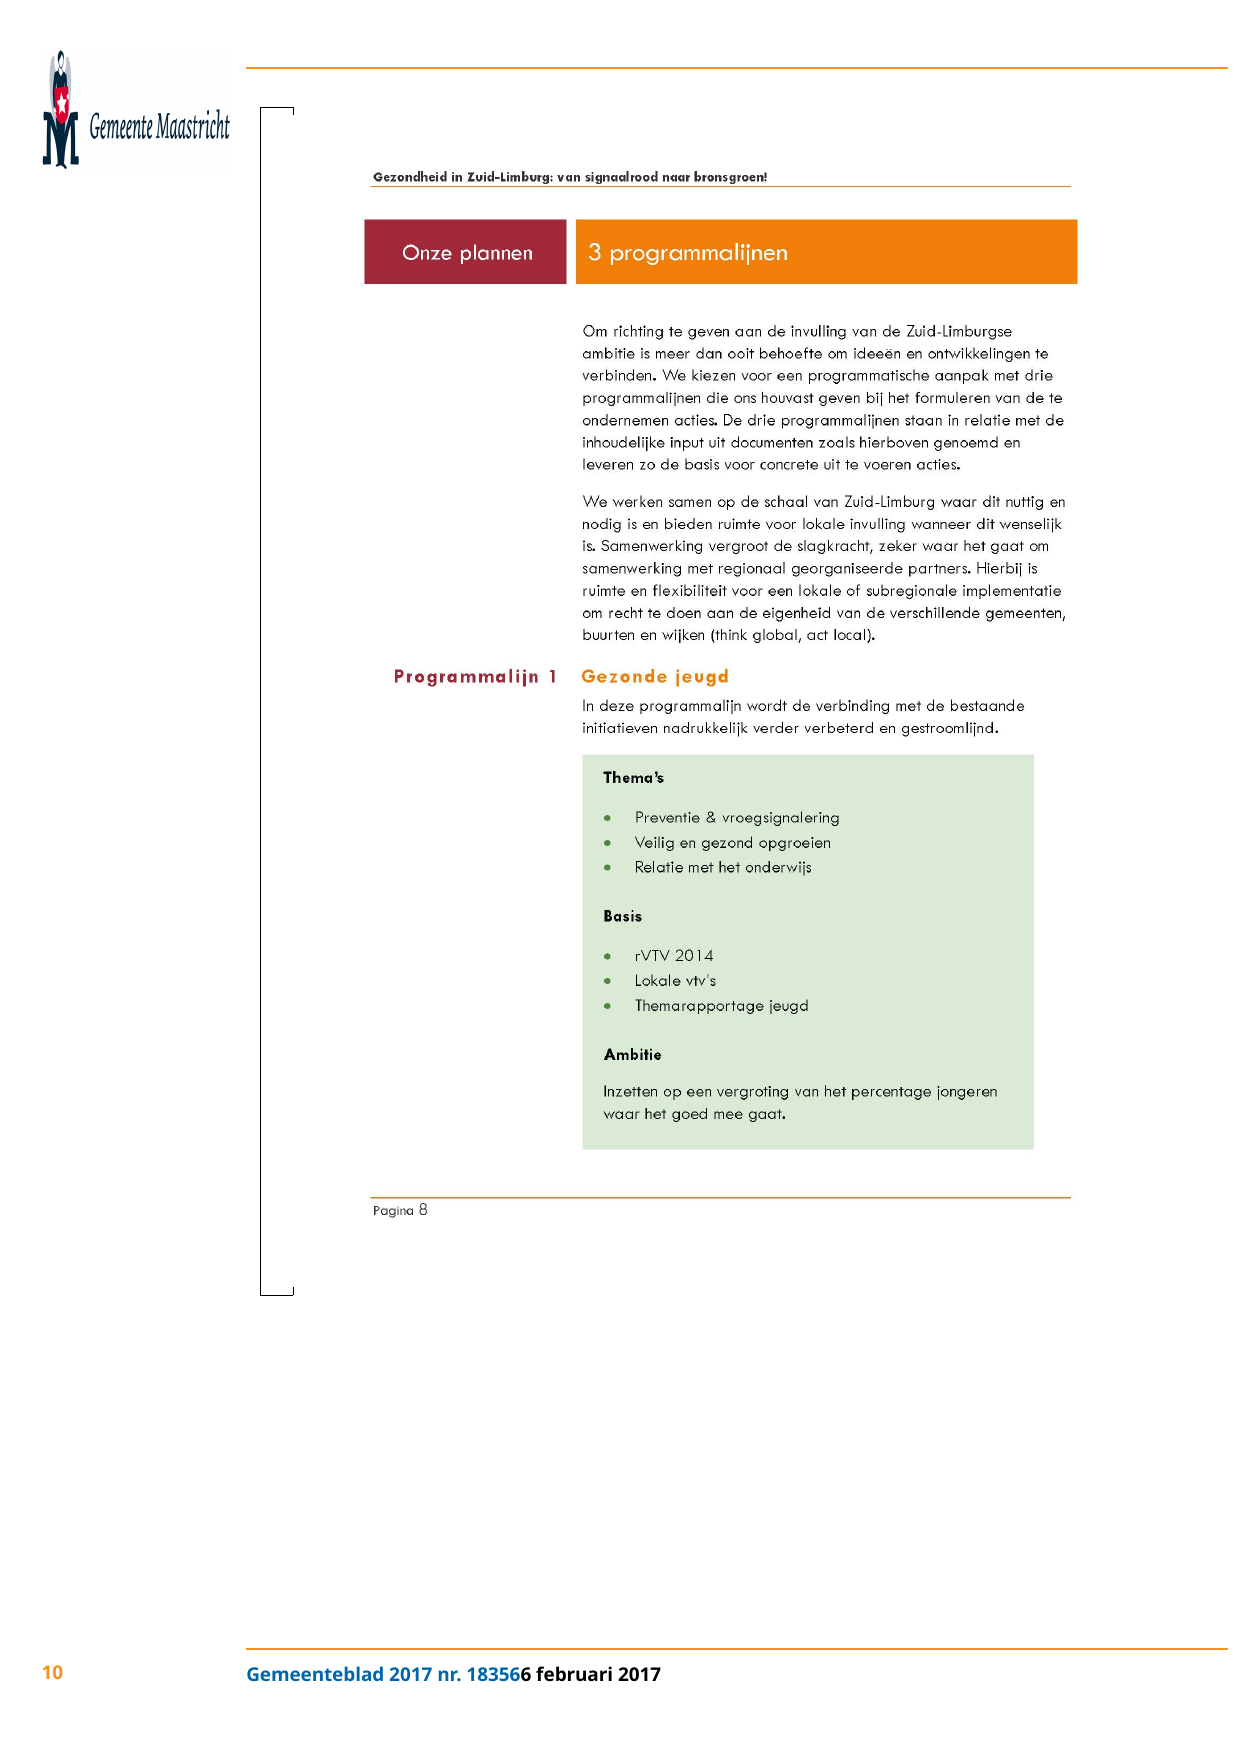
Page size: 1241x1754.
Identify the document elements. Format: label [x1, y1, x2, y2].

picture [268, 115, 1173, 1287]
picture [41, 47, 231, 172]
